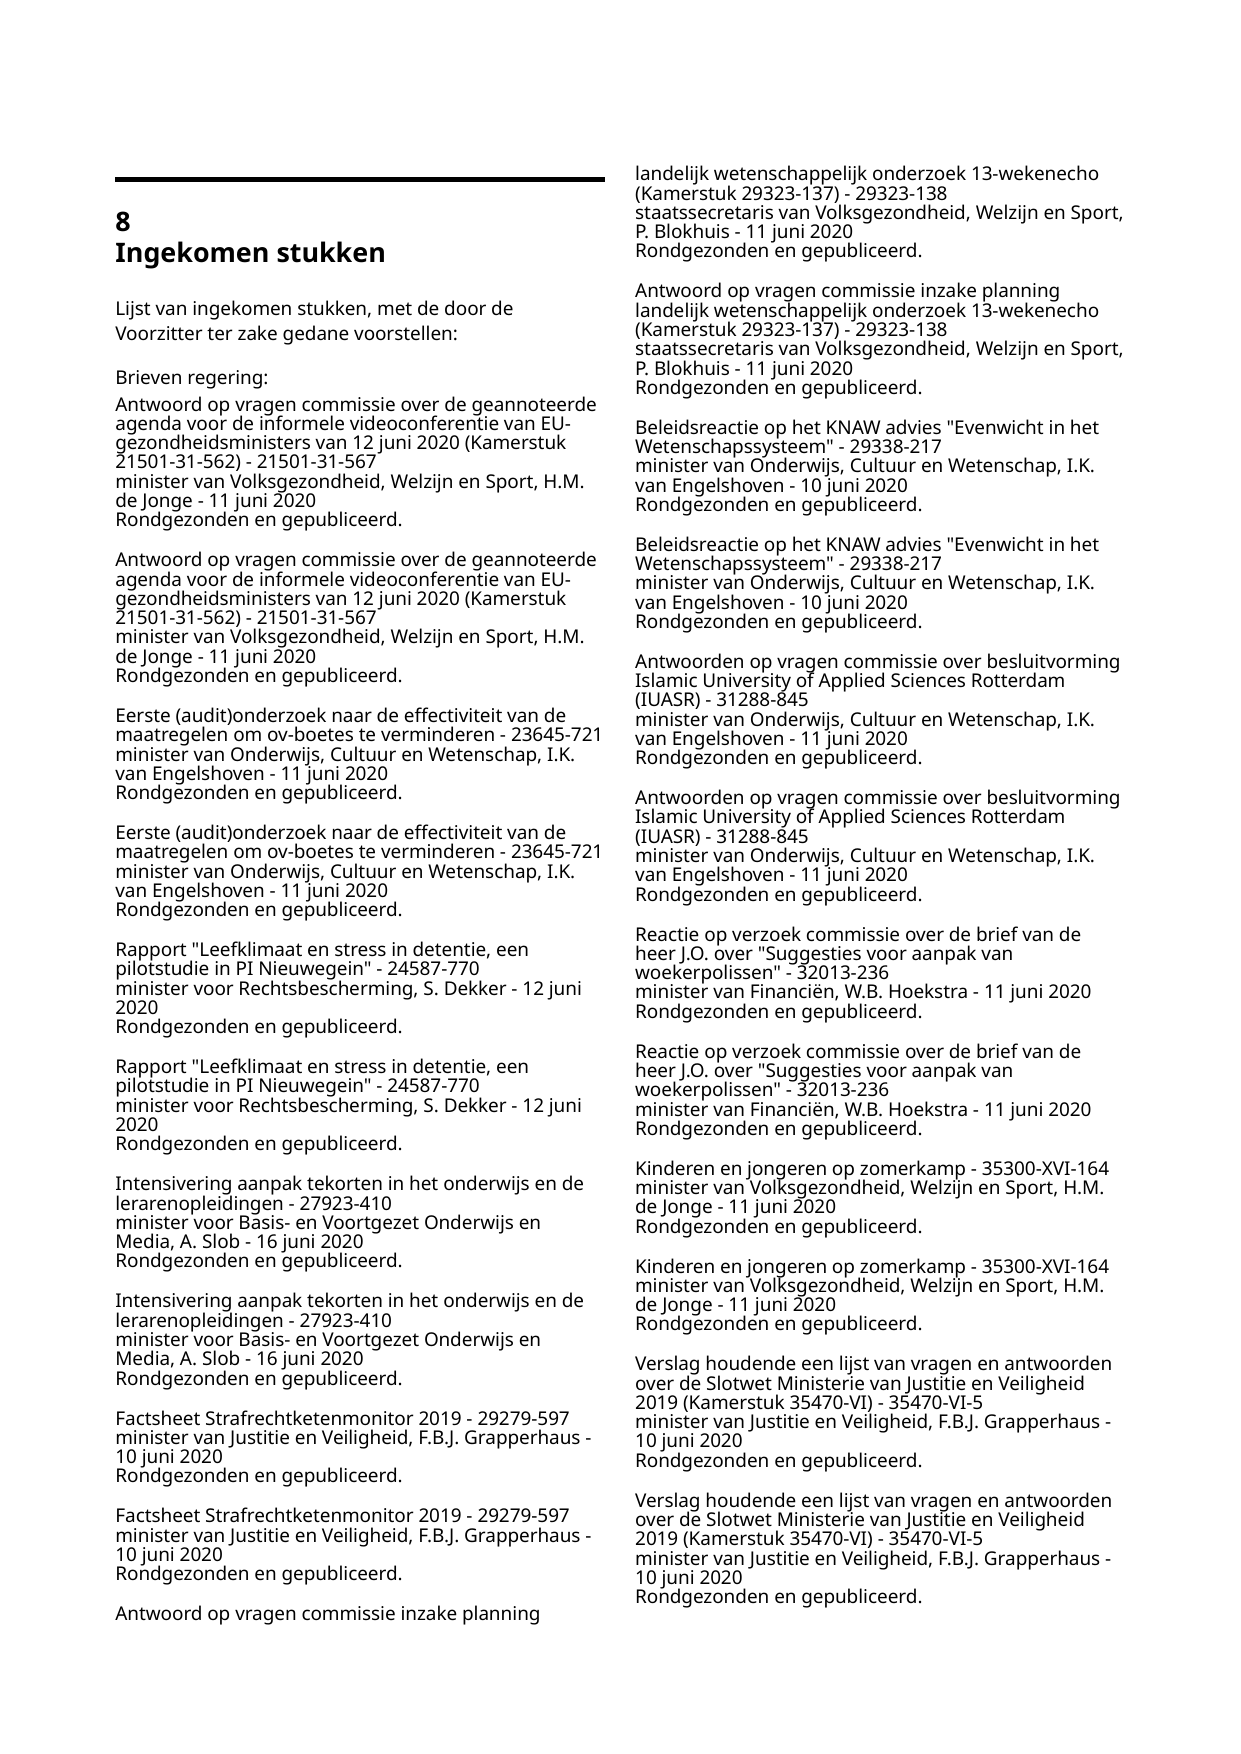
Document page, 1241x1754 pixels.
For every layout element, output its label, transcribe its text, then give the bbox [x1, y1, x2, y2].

text Rondgezonden en gepubliceerd. [115, 667, 605, 686]
text Rapport "Leefklimaat en stress in detentie, een pilotstudie in PI Nieuwegein" - 24587-770 [115, 1058, 605, 1097]
text Lijst van ingekomen stukken, met de door de Voorzitter ter zake gedane voorstellen: [115, 295, 605, 346]
text Rondgezonden en gepubliceerd. [635, 1315, 1125, 1335]
text Verslag houdende een lijst van vragen en antwoorden over de Slotwet Ministerie van Justitie en Veiligheid 2019 (Kamerstuk 35470-VI) - 35470-VI-5 [635, 1355, 1125, 1413]
text Rondgezonden en gepubliceerd. [115, 1252, 605, 1272]
text Rondgezonden en gepubliceerd. [115, 1467, 605, 1487]
text minister van Onderwijs, Cultuur en Wetenschap, I.K. van Engelshoven - 11 juni 2020 [115, 863, 605, 901]
text Eerste (audit)onderzoek naar de effectiviteit van de maatregelen om ov-boetes te verminderen - 23645-721 [115, 707, 605, 746]
text minister van Justitie en Veiligheid, F.B.J. Grapperhaus - 10 juni 2020 [635, 1413, 1125, 1452]
text Rondgezonden en gepubliceerd. [635, 496, 1125, 515]
text staatssecretaris van Volksgezondheid, Welzijn en Sport, P. Blokhuis - 11 juni 2020 [635, 204, 1125, 242]
text minister van Volksgezondheid, Welzijn en Sport, H.M. de Jonge - 11 juni 2020 [115, 473, 605, 511]
text Factsheet Strafrechtketenmonitor 2019 - 29279-597 [115, 1507, 605, 1527]
text Intensivering aanpak tekorten in het onderwijs en de lerarenopleidingen - 27923-410 [115, 1175, 605, 1214]
text Ingekomen stukken [115, 239, 605, 283]
text staatssecretaris van Volksgezondheid, Welzijn en Sport, P. Blokhuis - 11 juni 2020 [635, 340, 1125, 379]
text minister van Financiën, W.B. Hoekstra - 11 juni 2020 [635, 1101, 1125, 1120]
text Verslag houdende een lijst van vragen en antwoorden over de Slotwet Ministerie van Justitie en Veiligheid 2019 (Kamerstuk 35470-VI) - 35470-VI-5 [635, 1492, 1125, 1549]
text Antwoord op vragen commissie inzake planning [115, 1605, 605, 1624]
text Rondgezonden en gepubliceerd. [115, 1369, 605, 1389]
text Rondgezonden en gepubliceerd. [635, 379, 1125, 398]
text minister voor Rechtsbescherming, S. Dekker - 12 juni 2020 [115, 980, 605, 1018]
text Antwoorden op vragen commissie over besluitvorming Islamic University of Applied Sciences Rotterdam (IUASR) - 31288-845 [635, 653, 1125, 711]
text Eerste (audit)onderzoek naar de effectiviteit van de maatregelen om ov-boetes te verminderen - 23645-721 [115, 824, 605, 863]
text minister van Onderwijs, Cultuur en Wetenschap, I.K. van Engelshoven - 11 juni 2020 [115, 746, 605, 784]
text Kinderen en jongeren op zomerkamp - 35300-XVI-164 [635, 1258, 1125, 1277]
text Rondgezonden en gepubliceerd. [635, 1120, 1125, 1139]
text minister van Justitie en Veiligheid, F.B.J. Grapperhaus - 10 juni 2020 [115, 1527, 605, 1565]
text minister van Volksgezondheid, Welzijn en Sport, H.M. de Jonge - 11 juni 2020 [635, 1277, 1125, 1315]
text Reactie op verzoek commissie over de brief van de heer J.O. over "Suggesties voor aanpak van woekerpolissen" - 32013-236 [635, 1043, 1125, 1101]
text Rondgezonden en gepubliceerd. [635, 1218, 1125, 1237]
text Rondgezonden en gepubliceerd. [115, 511, 605, 531]
text minister van Volksgezondheid, Welzijn en Sport, H.M. de Jonge - 11 juni 2020 [635, 1179, 1125, 1218]
text Rondgezonden en gepubliceerd. [115, 1565, 605, 1584]
text Antwoord op vragen commissie over de geannoteerde agenda voor de informele videoconferentie van EU-gezondheidsministers van 12 juni 2020 (Kamerstuk 21501-31-562) - 21501-31-567 [115, 551, 605, 628]
text minister van Volksgezondheid, Welzijn en Sport, H.M. de Jonge - 11 juni 2020 [115, 628, 605, 667]
text Rondgezonden en gepubliceerd. [635, 1452, 1125, 1471]
text minister van Onderwijs, Cultuur en Wetenschap, I.K. van Engelshoven - 10 juni 2020 [635, 457, 1125, 496]
text Rondgezonden en gepubliceerd. [635, 613, 1125, 632]
text Rondgezonden en gepubliceerd. [115, 1135, 605, 1154]
text Antwoord op vragen commissie inzake planning landelijk wetenschappelijk onderzoek 13-wekenecho (Kamerstuk 29323-137) - 29323-138 [635, 282, 1125, 340]
text Rondgezonden en gepubliceerd. [635, 886, 1125, 905]
text Rapport "Leefklimaat en stress in detentie, een pilotstudie in PI Nieuwegein" - 24587-770 [115, 941, 605, 980]
text Reactie op verzoek commissie over de brief van de heer J.O. over "Suggesties voor aanpak van woekerpolissen" - 32013-236 [635, 926, 1125, 983]
text Factsheet Strafrechtketenmonitor 2019 - 29279-597 [115, 1409, 605, 1429]
text 8 [115, 203, 605, 239]
text minister van Justitie en Veiligheid, F.B.J. Grapperhaus - 10 juni 2020 [635, 1549, 1125, 1588]
text Rondgezonden en gepubliceerd. [635, 1588, 1125, 1607]
text minister van Onderwijs, Cultuur en Wetenschap, I.K. van Engelshoven - 10 juni 2020 [635, 574, 1125, 613]
text minister van Justitie en Veiligheid, F.B.J. Grapperhaus - 10 juni 2020 [115, 1429, 605, 1467]
text Rondgezonden en gepubliceerd. [115, 1018, 605, 1037]
text minister voor Rechtsbescherming, S. Dekker - 12 juni 2020 [115, 1097, 605, 1135]
text Rondgezonden en gepubliceerd. [635, 1003, 1125, 1022]
text Brieven regering: [115, 364, 605, 390]
text Kinderen en jongeren op zomerkamp - 35300-XVI-164 [635, 1160, 1125, 1179]
text minister voor Basis- en Voortgezet Onderwijs en Media, A. Slob - 16 juni 2020 [115, 1214, 605, 1252]
text Antwoorden op vragen commissie over besluitvorming Islamic University of Applied Sciences Rotterdam (IUASR) - 31288-845 [635, 789, 1125, 847]
text landelijk wetenschappelijk onderzoek 13-wekenecho (Kamerstuk 29323-137) - 29323-138 [635, 165, 1125, 204]
text Antwoord op vragen commissie over de geannoteerde agenda voor de informele videoconferentie van EU-gezondheidsministers van 12 juni 2020 (Kamerstuk 21501-31-562) - 21501-31-567 [115, 396, 605, 473]
text Intensivering aanpak tekorten in het onderwijs en de lerarenopleidingen - 27923-410 [115, 1292, 605, 1331]
text Rondgezonden en gepubliceerd. [115, 784, 605, 803]
text minister van Financiën, W.B. Hoekstra - 11 juni 2020 [635, 983, 1125, 1003]
text minister voor Basis- en Voortgezet Onderwijs en Media, A. Slob - 16 juni 2020 [115, 1331, 605, 1369]
text Rondgezonden en gepubliceerd. [115, 901, 605, 920]
text Rondgezonden en gepubliceerd. [635, 242, 1125, 262]
text Beleidsreactie op het KNAW advies "Evenwicht in het Wetenschapssysteem" - 29338-217 [635, 536, 1125, 574]
text Beleidsreactie op het KNAW advies "Evenwicht in het Wetenschapssysteem" - 29338-217 [635, 419, 1125, 457]
text Rondgezonden en gepubliceerd. [635, 749, 1125, 768]
text minister van Onderwijs, Cultuur en Wetenschap, I.K. van Engelshoven - 11 juni 2020 [635, 847, 1125, 886]
text minister van Onderwijs, Cultuur en Wetenschap, I.K. van Engelshoven - 11 juni 2020 [635, 711, 1125, 749]
